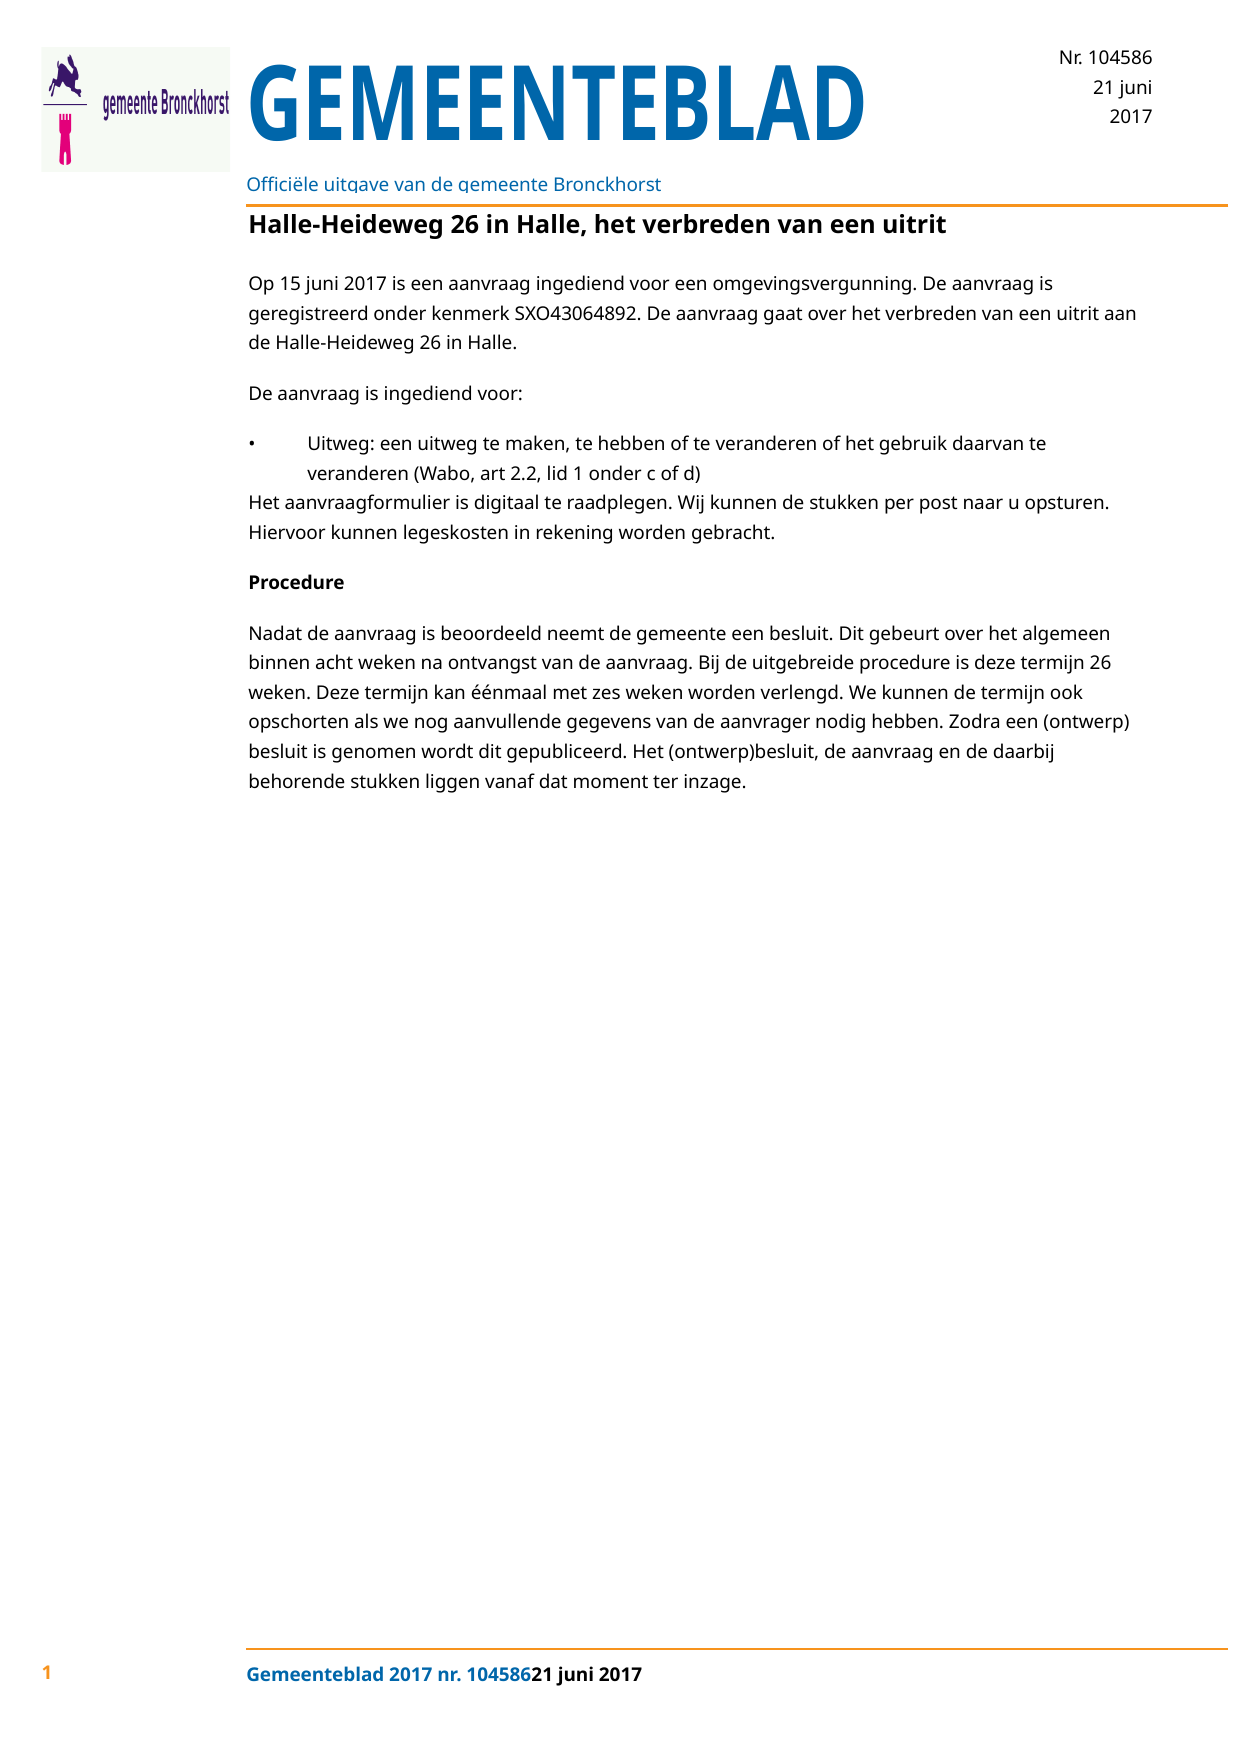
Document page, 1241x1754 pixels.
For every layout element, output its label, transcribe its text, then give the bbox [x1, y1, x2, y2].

text Procedure [248, 569, 1152, 595]
picture [41, 47, 231, 172]
text Halle-Heideweg 26 in Halle, het verbreden van een uitrit [248, 207, 1152, 241]
text Op 15 juni 2017 is een aanvraag ingediend voor een omgevingsvergunning. De aanvraag is geregistreerd onder kenmerk SXO43064892. De aanvraag gaat over het verbreden van een uitrit aan de Halle-Heideweg 26 in Halle. [248, 270, 1152, 355]
text Nadat de aanvraag is beoordeeld neemt de gemeente een besluit. Dit gebeurt over het algemeen binnen acht weken na ontvangst van de aanvraag. Bij de uitgebreide procedure is deze termijn 26 weken. Deze termijn kan éénmaal met zes weken worden verlengd. We kunnen de termijn ook opschorten als we nog aanvullende gegevens van de aanvrager nodig hebben. Zodra een (ontwerp) besluit is genomen wordt dit gepubliceerd. Het (ontwerp)besluit, de aanvraag en de daarbij behorende stukken liggen vanaf dat moment ter inzage. [248, 620, 1152, 793]
list Uitweg: een uitweg te maken, te hebben of te veranderen of het gebruik daarvan te veranderen (Wabo, art 2.2, lid 1 onder c of d) [248, 430, 1152, 486]
text De aanvraag is ingediend voor: [248, 380, 1152, 406]
text Het aanvraagformulier is digitaal te raadplegen. Wij kunnen de stukken per post naar u opsturen. Hiervoor kunnen legeskosten in rekening worden gebracht. [248, 489, 1152, 545]
